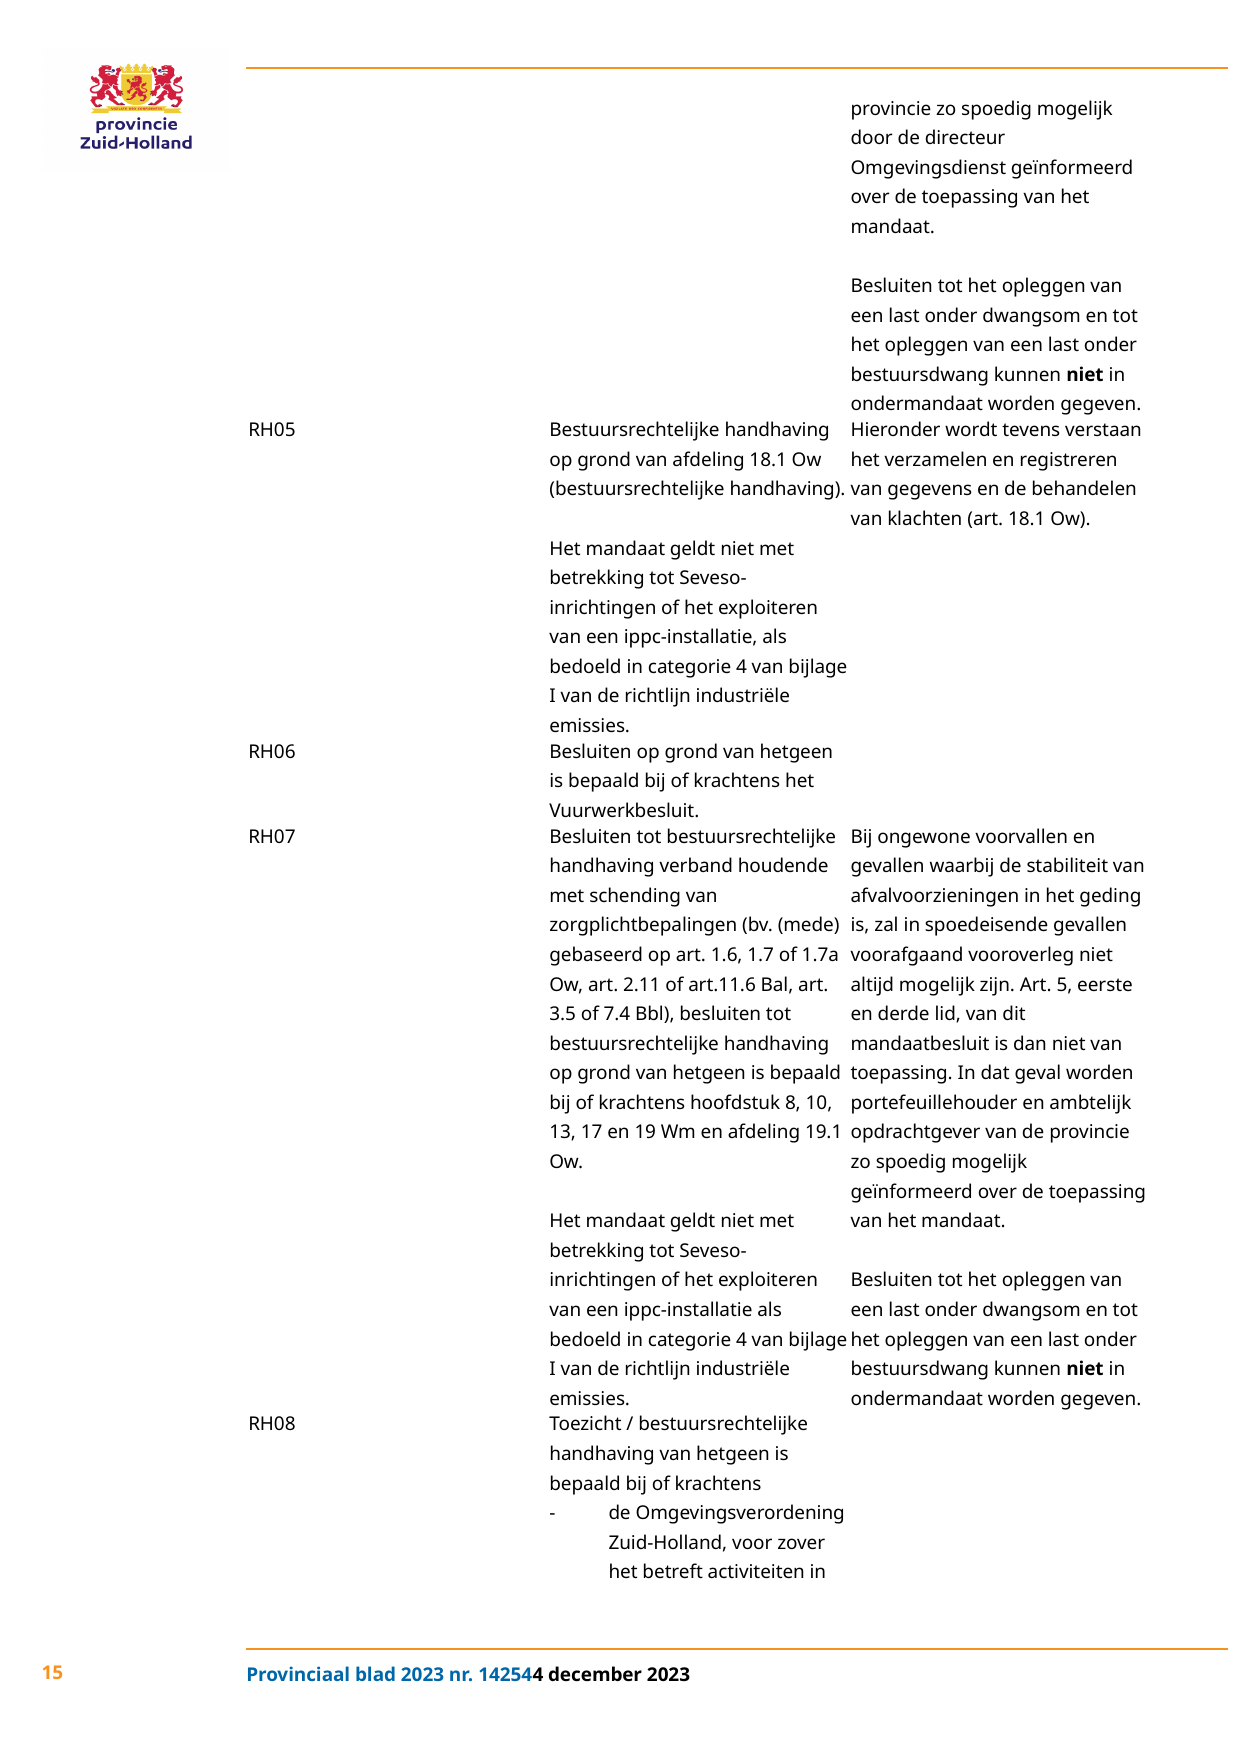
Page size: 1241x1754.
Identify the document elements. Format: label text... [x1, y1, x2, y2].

table_cell [248, 95, 549, 416]
table_cell provincie zo spoedig mogelijk door de directeur Omgevingsdienst geïnformeerd over de toepassing van het mandaat. Besluiten tot het opleggen van een last onder dwangsom en tot het opleggen van een last onder bestuursdwang kunnen niet in ondermandaat worden gegeven. [850, 95, 1152, 416]
table_cell [850, 738, 1152, 823]
table_cell Bestuursrechtelijke handhaving op grond van afdeling 18.1 Ow (bestuursrechtelijke handhaving). Het mandaat geldt niet met betrekking tot Seveso-inrichtingen of het exploiteren van een ippc-installatie, als bedoeld in categorie 4 van bijlage I van de richtlijn industriële emissies. [549, 416, 850, 738]
table_cell Bij ongewone voorvallen en gevallen waarbij de stabiliteit van afvalvoorzieningen in het geding is, zal in spoedeisende gevallen voorafgaand vooroverleg niet altijd mogelijk zijn. Art. 5, eerste en derde lid, van dit mandaatbesluit is dan niet van toepassing. In dat geval worden portefeuillehouder en ambtelijk opdrachtgever van de provincie zo spoedig mogelijk geïnformeerd over de toepassing van het mandaat. Besluiten tot het opleggen van een last onder dwangsom en tot het opleggen van een last onder bestuursdwang kunnen niet in ondermandaat worden gegeven. [850, 823, 1152, 1411]
table_cell RH07 [248, 823, 549, 1411]
table_cell [549, 95, 850, 416]
table_cell Besluiten tot bestuursrechtelijke handhaving verband houdende met schending van zorgplichtbepalingen (bv. (mede) gebaseerd op art. 1.6, 1.7 of 1.7a Ow, art. 2.11 of art.11.6 Bal, art. 3.5 of 7.4 Bbl), besluiten tot bestuursrechtelijke handhaving op grond van hetgeen is bepaald bij of krachtens hoofdstuk 8, 10, 13, 17 en 19 Wm en afdeling 19.1 Ow. Het mandaat geldt niet met betrekking tot Seveso-inrichtingen of het exploiteren van een ippc-installatie als bedoeld in categorie 4 van bijlage I van de richtlijn industriële emissies. [549, 823, 850, 1411]
table_cell RH05 [248, 416, 549, 738]
table_cell [850, 1411, 1152, 1584]
table_cell Besluiten op grond van hetgeen is bepaald bij of krachtens het Vuurwerkbesluit. [549, 738, 850, 823]
picture [41, 47, 231, 172]
table_cell RH06 [248, 738, 549, 823]
table_cell Hieronder wordt tevens verstaan het verzamelen en registreren van gegevens en de behandelen van klachten (art. 18.1 Ow). [850, 416, 1152, 738]
table_cell Toezicht / bestuursrechtelijke handhaving van hetgeen is bepaald bij of krachtens de Omgevingsverordening Zuid-Holland, voor zover het betreft activiteiten in [549, 1411, 850, 1584]
table_cell RH08 [248, 1411, 549, 1584]
